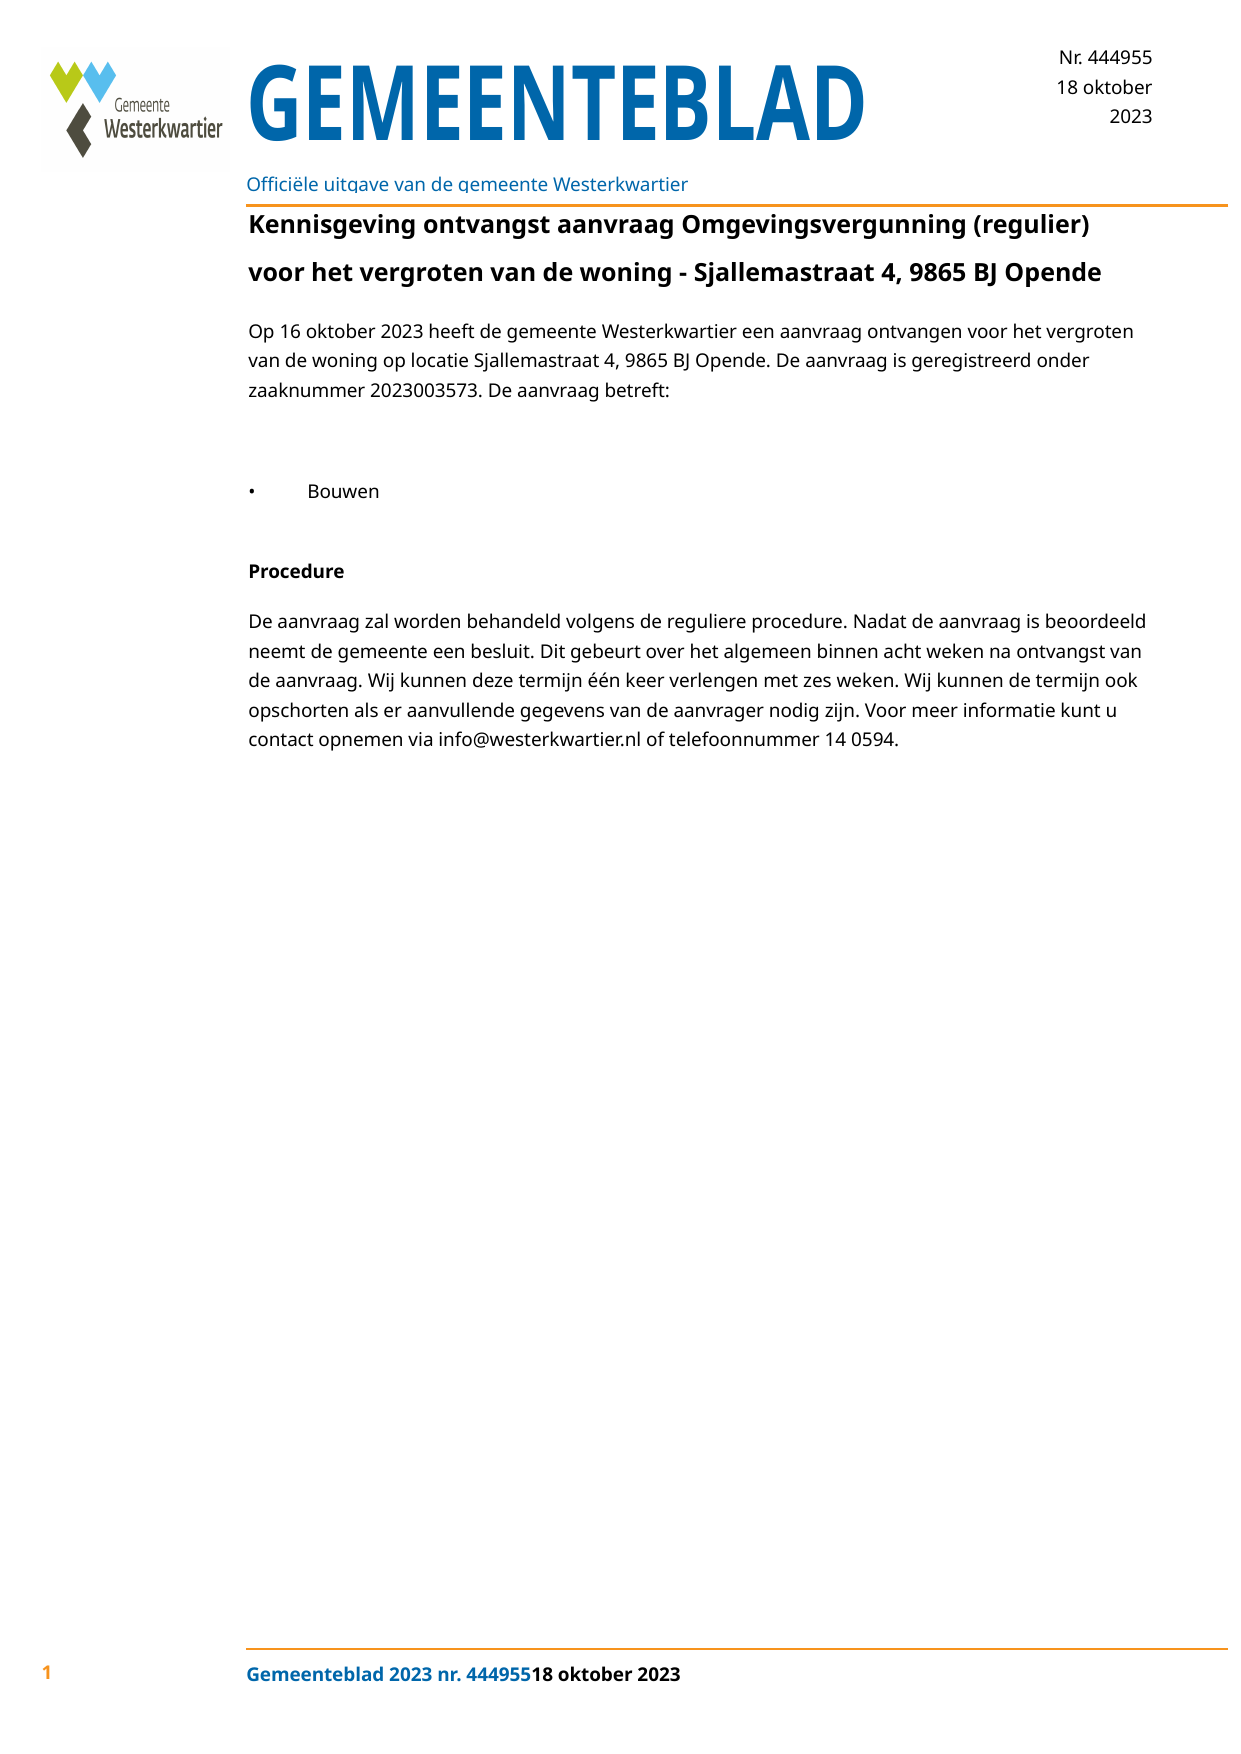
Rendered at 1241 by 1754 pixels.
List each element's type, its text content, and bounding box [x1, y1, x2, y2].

list Bouwen [248, 478, 1152, 504]
text Kennisgeving ontvangst aanvraag Omgevingsvergunning (regulier) voor het vergroten van de woning - Sjallemastraat 4, 9865 BJ Opende [248, 207, 1152, 288]
text De aanvraag zal worden behandeld volgens de reguliere procedure. Nadat de aanvraag is beoordeeld neemt de gemeente een besluit. Dit gebeurt over het algemeen binnen acht weken na ontvangst van de aanvraag. Wij kunnen deze termijn één keer verlengen met zes weken. Wij kunnen de termijn ook opschorten als er aanvullende gegevens van de aanvrager nodig zijn. Voor meer informatie kunt u contact opnemen via info@westerkwartier.nl of telefoonnummer 14 0594. [248, 608, 1152, 752]
text Procedure [248, 558, 1152, 584]
picture [41, 47, 231, 172]
text Op 16 oktober 2023 heeft de gemeente Westerkwartier een aanvraag ontvangen voor het vergroten van de woning op locatie Sjallemastraat 4, 9865 BJ Opende. De aanvraag is geregistreerd onder zaaknummer 2023003573. De aanvraag betreft: [248, 318, 1152, 403]
